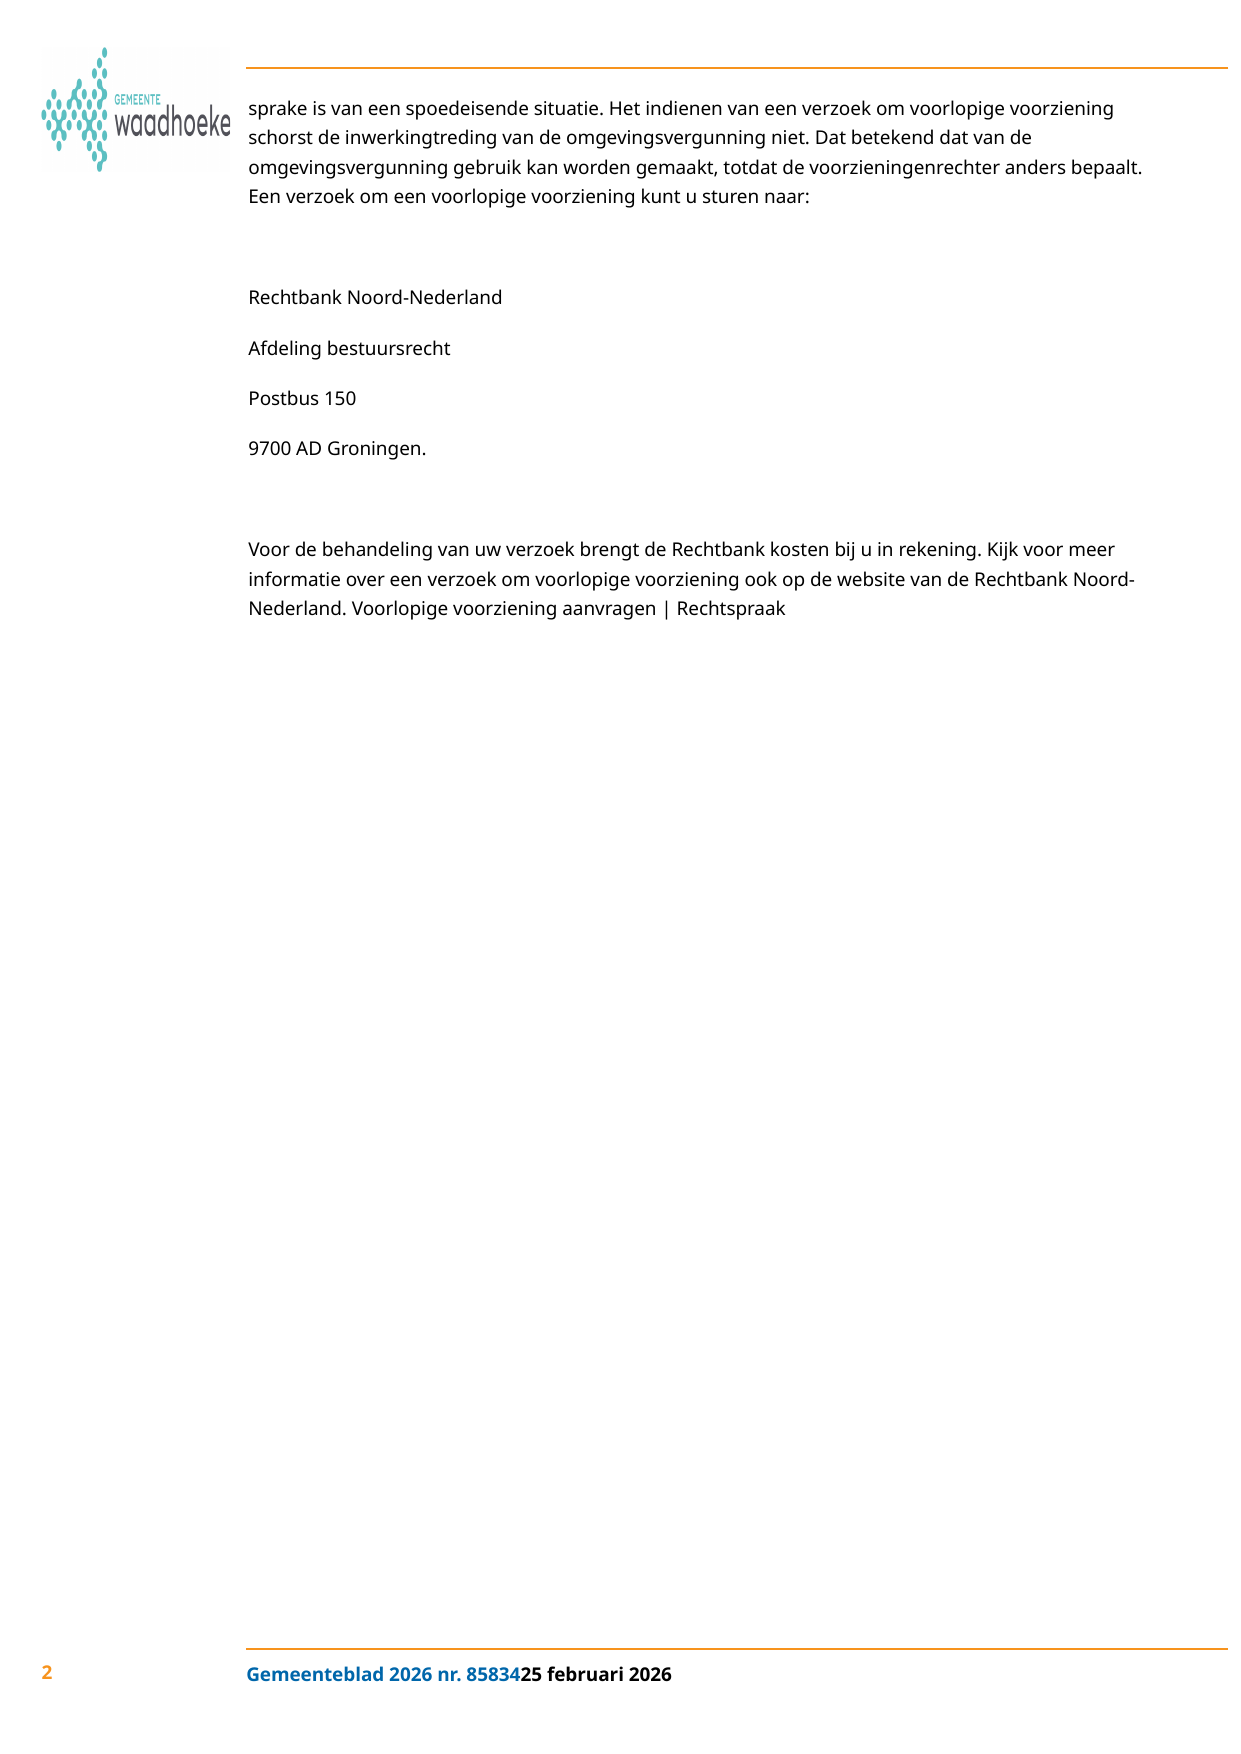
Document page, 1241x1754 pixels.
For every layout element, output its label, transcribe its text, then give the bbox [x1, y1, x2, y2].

text Afdeling bestuursrecht [248, 335, 1152, 361]
text Voor de behandeling van uw verzoek brengt de Rechtbank kosten bij u in rekening. Kijk voor meer informatie over een verzoek om voorlopige voorziening ook op de website van de Rechtbank Noord-Nederland. Voorlopige voorziening aanvragen | Rechtspraak [248, 536, 1152, 621]
text 9700 AD Groningen. [248, 436, 1152, 461]
picture [41, 47, 231, 172]
text sprake is van een spoedeisende situatie. Het indienen van een verzoek om voorlopige voorziening schorst de inwerkingtreding van de omgevingsvergunning niet. Dat betekend dat van de omgevingsvergunning gebruik kan worden gemaakt, totdat de voorzieningenrechter anders bepaalt. Een verzoek om een voorlopige voorziening kunt u sturen naar: [248, 95, 1152, 209]
text Rechtbank Noord-Nederland [248, 284, 1152, 310]
text Postbus 150 [248, 385, 1152, 411]
